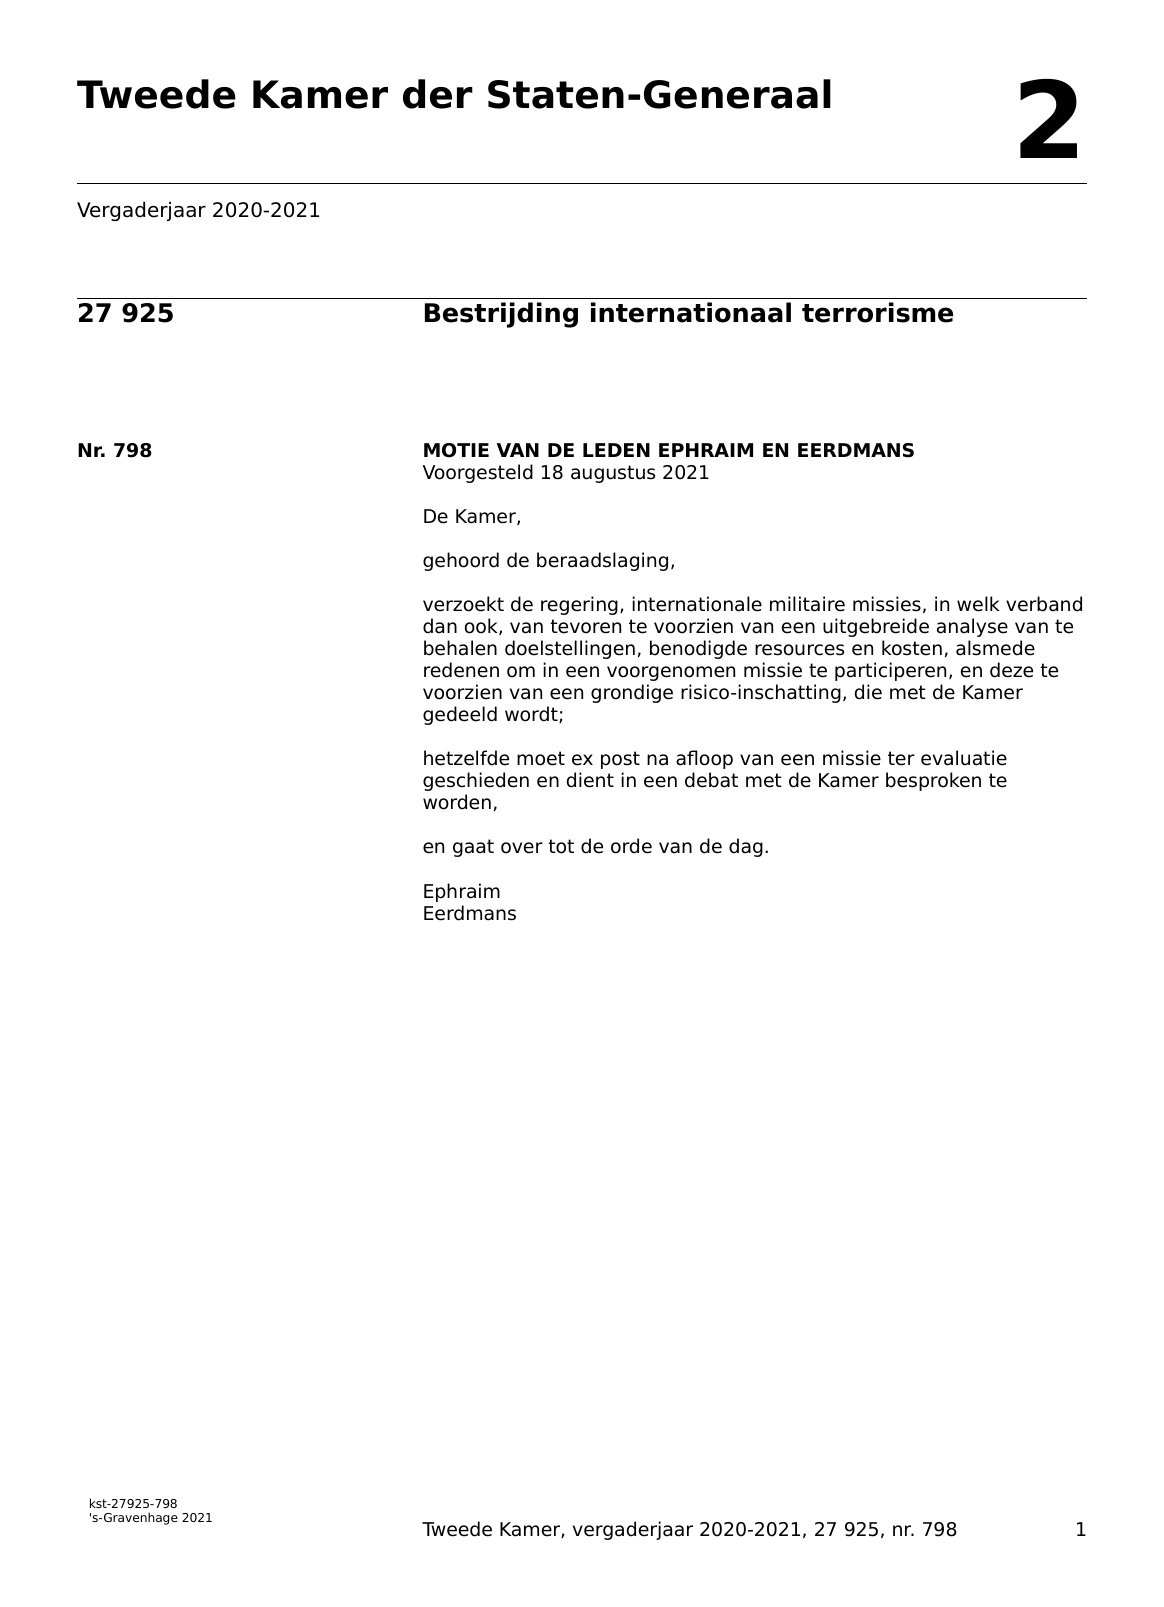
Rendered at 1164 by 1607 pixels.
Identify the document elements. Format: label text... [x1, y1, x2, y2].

text gehoord de beraadslaging, [422, 550, 1087, 572]
text De Kamer, [422, 506, 1087, 528]
text Ephraim [422, 881, 1087, 902]
table_cell Vergaderjaar 2020-2021 [77, 184, 1087, 298]
text Eerdmans [422, 902, 1087, 924]
subtitle 27 925 Bestrijding internationaal terrorisme [77, 299, 1087, 329]
text Voorgesteld 18 augustus 2021 [422, 462, 1087, 484]
table_header 2 [886, 59, 1087, 183]
text en gaat over tot de orde van de dag. [422, 836, 1087, 858]
text 's-Gravenhage 2021 [88, 1511, 323, 1525]
subtitle Nr. 798 MOTIE VAN DE LEDEN EPHRAIM EN EERDMANS [77, 440, 1087, 462]
text verzoekt de regering, internationale militaire missies, in welk verband dan ook, van tevoren te voorzien van een uitgebreide analyse van te behalen doelstellingen, benodigde resources en kosten, alsmede redenen om in een voorgenomen missie te participeren, en deze te voorzien van een grondige risico-inschatting, die met de Kamer gedeeld wordt; [422, 594, 1087, 726]
text hetzelfde moet ex post na afloop van een missie ter evaluatie geschieden en dient in een debat met de Kamer besproken te worden, [422, 748, 1087, 814]
text kst-27925-798 [88, 1497, 323, 1511]
table_header Tweede Kamer der Staten-Generaal [77, 59, 886, 183]
